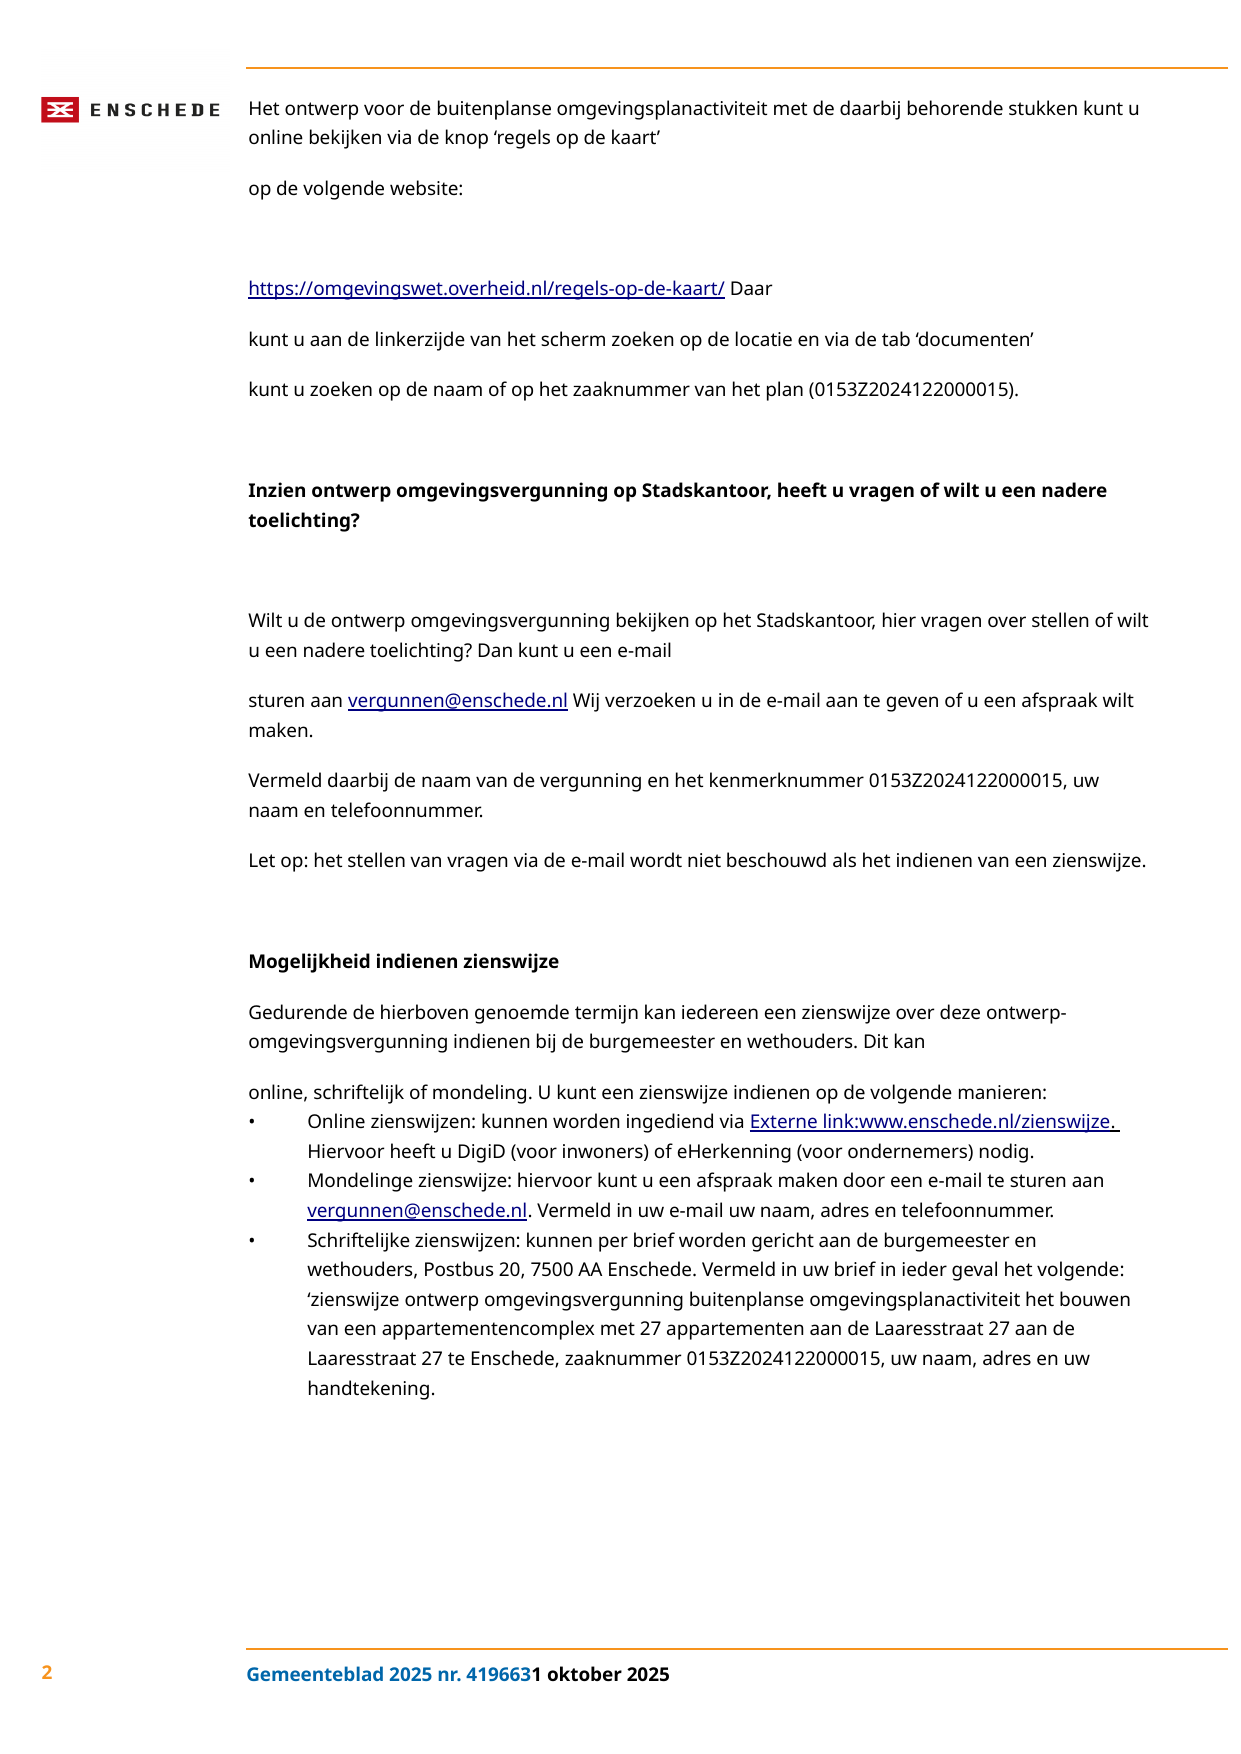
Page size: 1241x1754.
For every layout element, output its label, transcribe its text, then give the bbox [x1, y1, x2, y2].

text Wilt u de ontwerp omgevingsvergunning bekijken op het Stadskantoor, hier vragen over stellen of wilt u een nadere toelichting? Dan kunt u een e-mail [248, 608, 1152, 663]
text kunt u aan de linkerzijde van het scherm zoeken op de locatie en via de tab ‘documenten’ [248, 326, 1152, 352]
list Mondelinge zienswijze: hiervoor kunt u een afspraak maken door een e-mail te sturen aan vergunnen@enschede.nl. Vermeld in uw e-mail uw naam, adres en telefoonnummer. [248, 1168, 1152, 1223]
text Gedurende de hierboven genoemde termijn kan iedereen een zienswijze over deze ontwerp-omgevingsvergunning indienen bij de burgemeester en wethouders. Dit kan [248, 999, 1152, 1054]
text https://omgevingswet.overheid.nl/regels-op-de-kaart/ Daar [248, 276, 1152, 301]
text Het ontwerp voor de buitenplanse omgevingsplanactiviteit met de daarbij behorende stukken kunt u online bekijken via de knop ‘regels op de kaart’ [248, 95, 1152, 150]
text sturen aan vergunnen@enschede.nl Wij verzoeken u in de e-mail aan te geven of u een afspraak wilt maken. [248, 688, 1152, 743]
text Mogelijkheid indienen zienswijze [248, 948, 1152, 974]
list Online zienswijzen: kunnen worden ingediend via Externe link:www.enschede.nl/zienswijze. Hiervoor heeft u DigiD (voor inwoners) of eHerkenning (voor ondernemers) nodig. [248, 1108, 1152, 1164]
picture [41, 47, 231, 172]
text Let op: het stellen van vragen via de e-mail wordt niet beschouwd als het indienen van een zienswijze. [248, 848, 1152, 873]
text op de volgende website: [248, 175, 1152, 201]
text Vermeld daarbij de naam van de vergunning en het kenmerknummer 0153Z2024122000015, uw naam en telefoonnummer. [248, 768, 1152, 823]
text online, schriftelijk of mondeling. U kunt een zienswijze indienen op de volgende manieren: [248, 1079, 1152, 1105]
text Inzien ontwerp omgevingsvergunning op Stadskantoor, heeft u vragen of wilt u een nadere toelichting? [248, 477, 1152, 533]
text kunt u zoeken op de naam of op het zaaknummer van het plan (0153Z2024122000015). [248, 376, 1152, 402]
list Schriftelijke zienswijzen: kunnen per brief worden gericht aan de burgemeester en wethouders, Postbus 20, 7500 AA Enschede. Vermeld in uw brief in ieder geval het volgende: ‘zienswijze ontwerp omgevingsvergunning buitenplanse omgevingsplanactiviteit het bouwen van een appartementencomplex met 27 appartementen aan de Laaresstraat 27 aan de Laaresstraat 27 te Enschede, zaaknummer 0153Z2024122000015, uw naam, adres en uw handtekening. [248, 1227, 1152, 1401]
